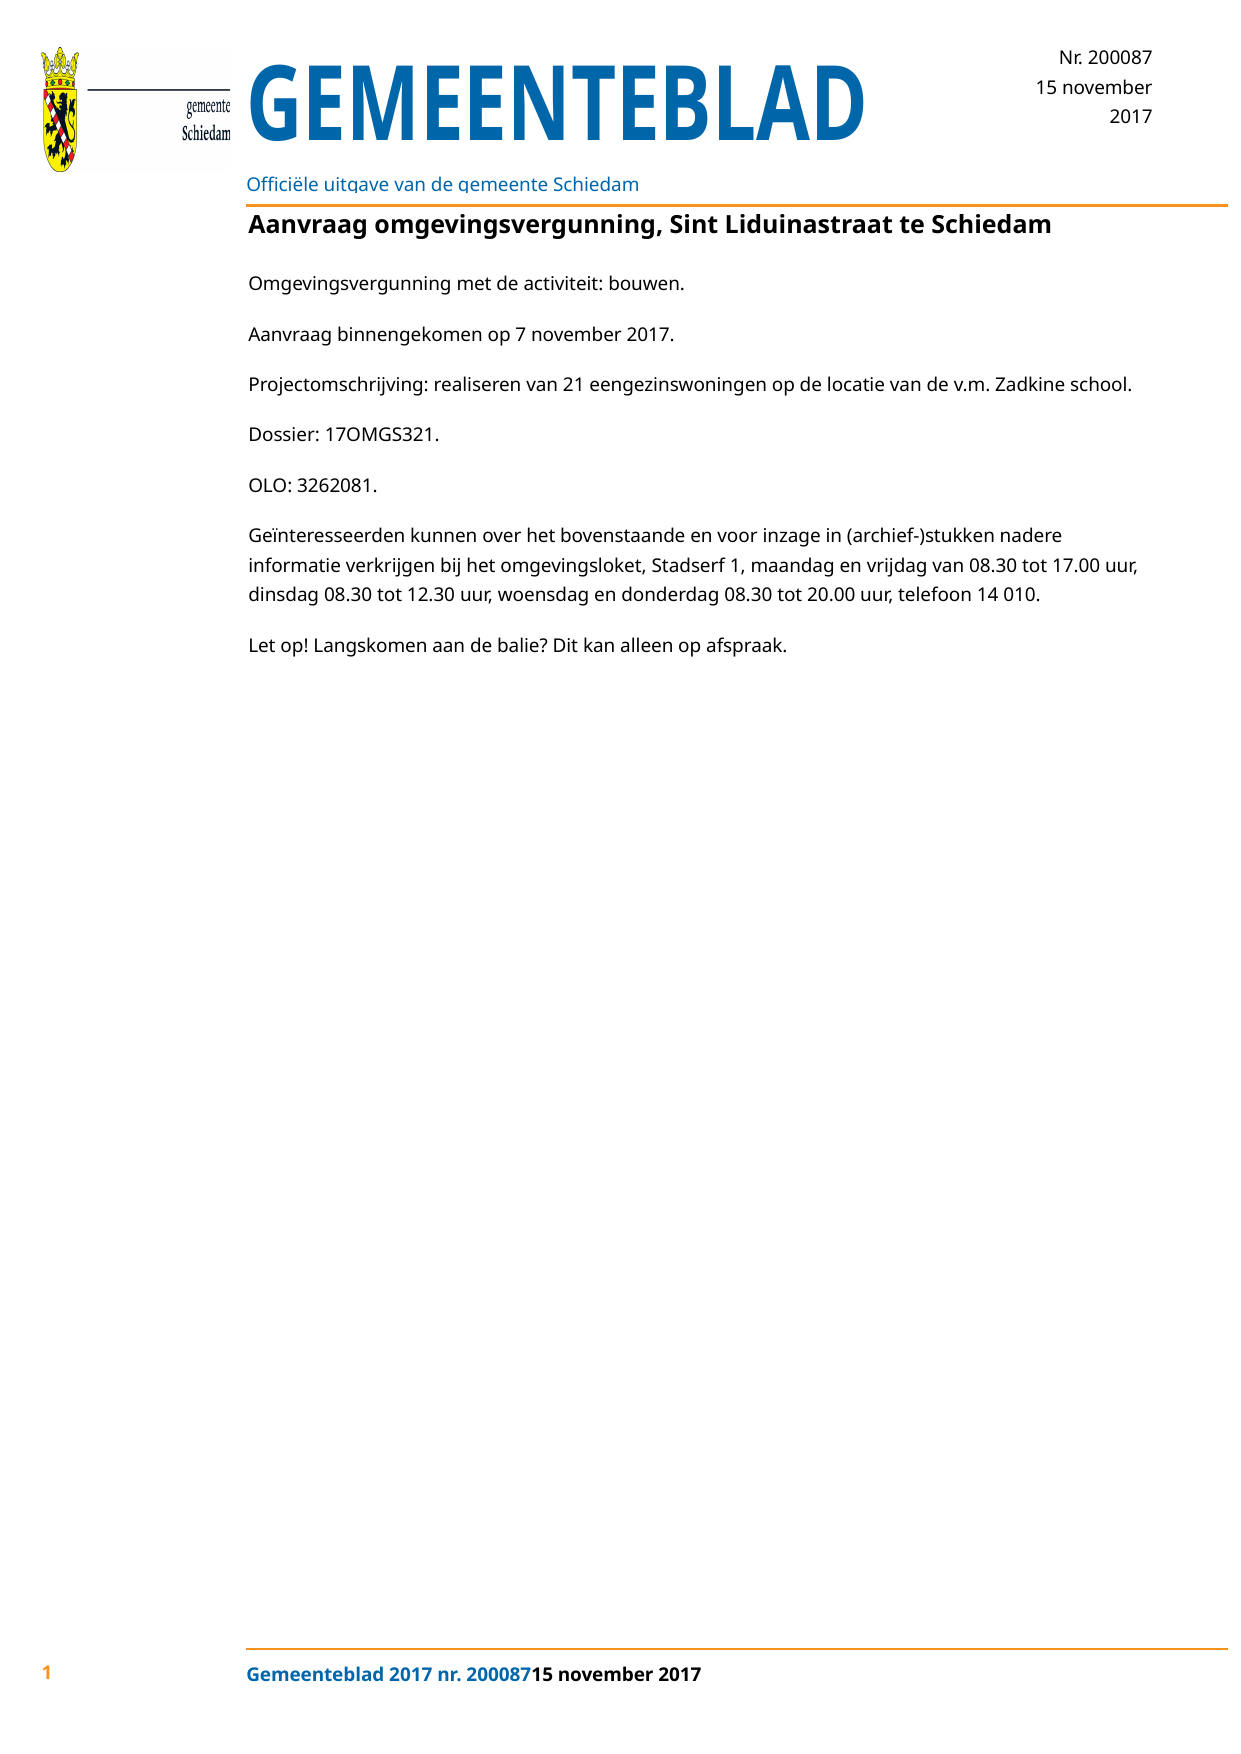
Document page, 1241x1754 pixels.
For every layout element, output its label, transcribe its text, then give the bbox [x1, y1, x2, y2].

text Aanvraag binnengekomen op 7 november 2017. [248, 321, 1152, 346]
text Let op! Langskomen aan de balie? Dit kan alleen op afspraak. [248, 632, 1152, 658]
text Geïnteresseerden kunnen over het bovenstaande en voor inzage in (archief-)stukken nadere informatie verkrijgen bij het omgevingsloket, Stadserf 1, maandag en vrijdag van 08.30 tot 17.00 uur, dinsdag 08.30 tot 12.30 uur, woensdag en donderdag 08.30 tot 20.00 uur, telefoon 14 010. [248, 522, 1152, 607]
text OLO: 3262081. [248, 472, 1152, 498]
text Projectomschrijving: realiseren van 21 eengezinswoningen op de locatie van de v.m. Zadkine school. [248, 371, 1152, 397]
text Omgevingsvergunning met de activiteit: bouwen. [248, 270, 1152, 296]
picture [41, 47, 231, 172]
text Dossier: 17OMGS321. [248, 422, 1152, 447]
text Aanvraag omgevingsvergunning, Sint Liduinastraat te Schiedam [248, 207, 1152, 241]
